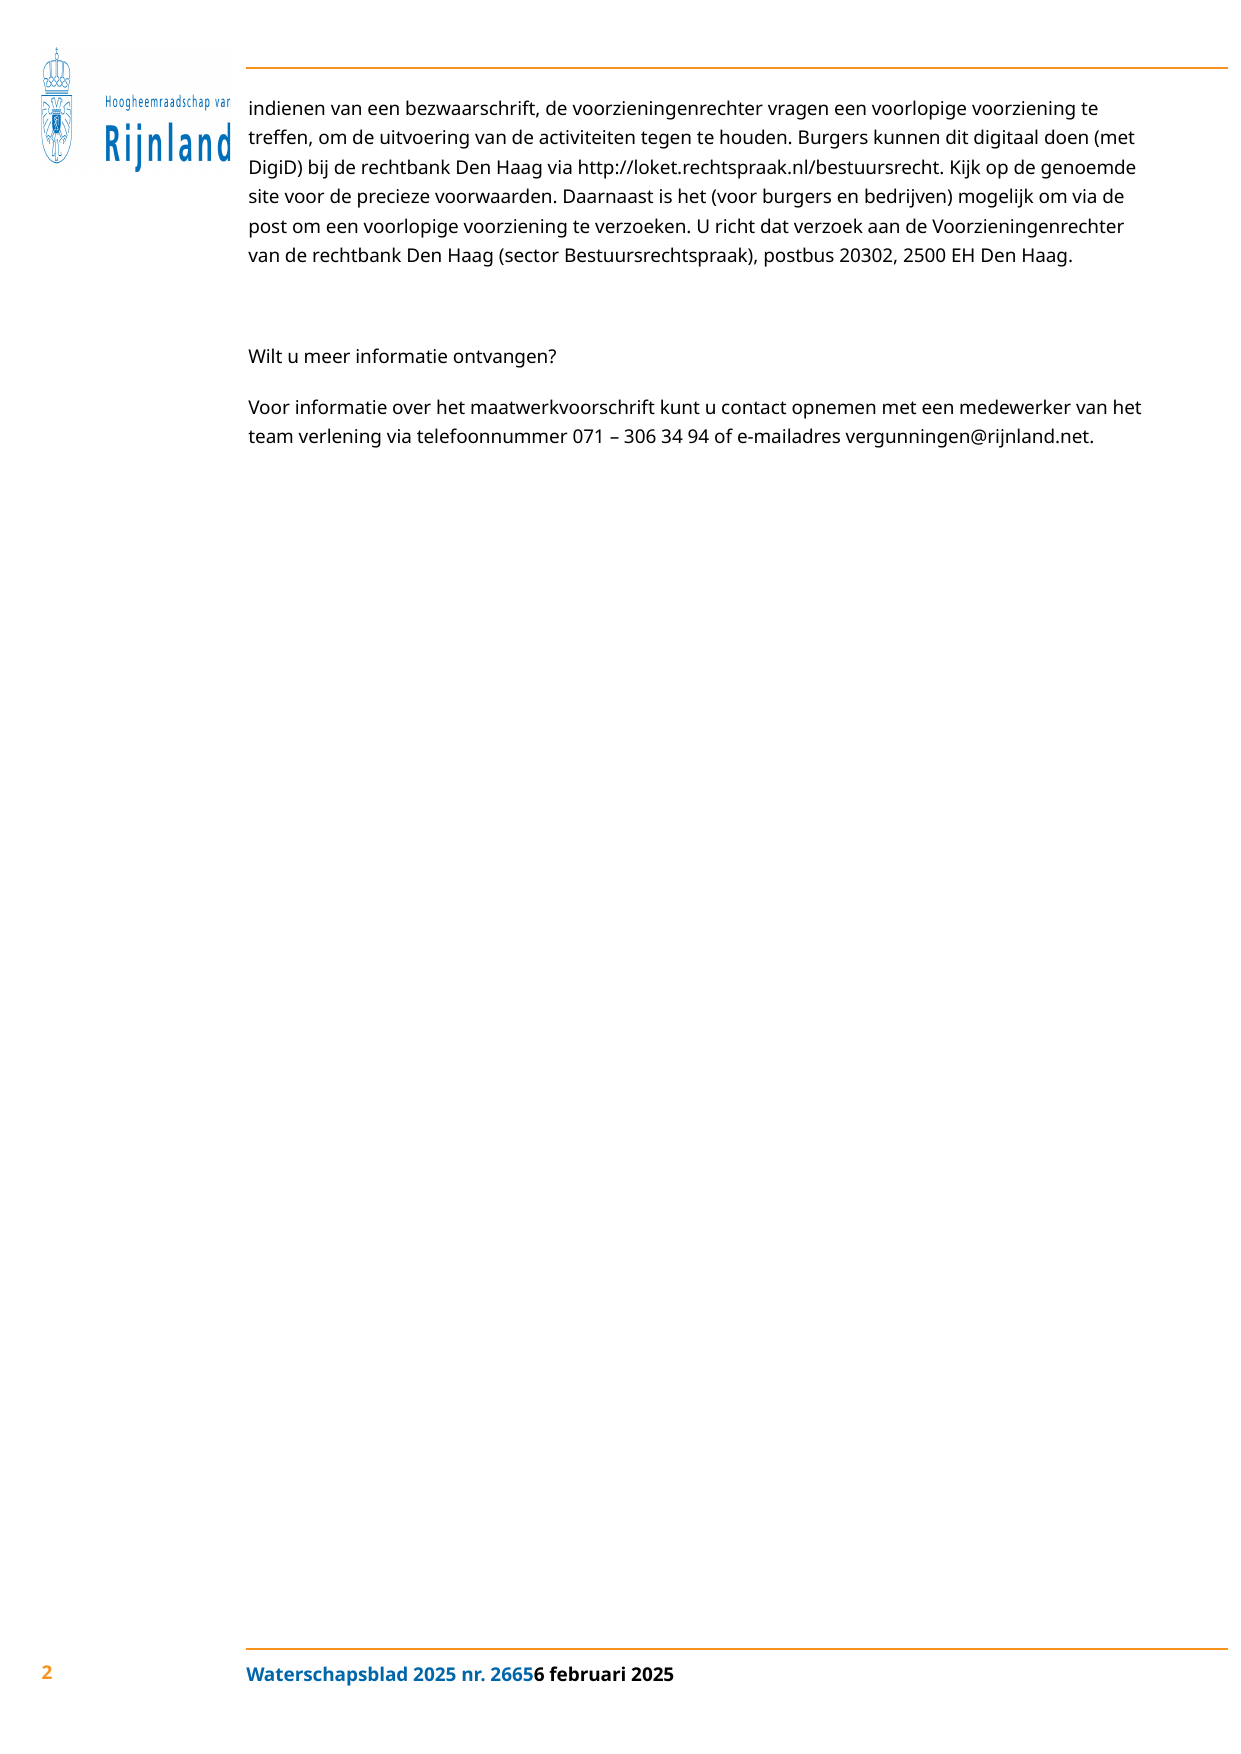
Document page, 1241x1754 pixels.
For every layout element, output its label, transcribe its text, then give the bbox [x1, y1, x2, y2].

text Wilt u meer informatie ontvangen? [248, 343, 1152, 369]
text indienen van een bezwaarschrift, de voorzieningenrechter vragen een voorlopige voorziening te treffen, om de uitvoering van de activiteiten tegen te houden. Burgers kunnen dit digitaal doen (met DigiD) bij de rechtbank Den Haag via http://loket.rechtspraak.nl/bestuursrecht. Kijk op de genoemde site voor de precieze voorwaarden. Daarnaast is het (voor burgers en bedrijven) mogelijk om via de post om een voorlopige voorziening te verzoeken. U richt dat verzoek aan de Voorzieningenrechter van de rechtbank Den Haag (sector Bestuursrechtspraak), postbus 20302, 2500 EH Den Haag. [248, 95, 1152, 268]
picture [41, 47, 231, 172]
text Voor informatie over het maatwerkvoorschrift kunt u contact opnemen met een medewerker van het team verlening via telefoonnummer 071 – 306 34 94 of e-mailadres vergunningen@rijnland.net. [248, 394, 1152, 449]
